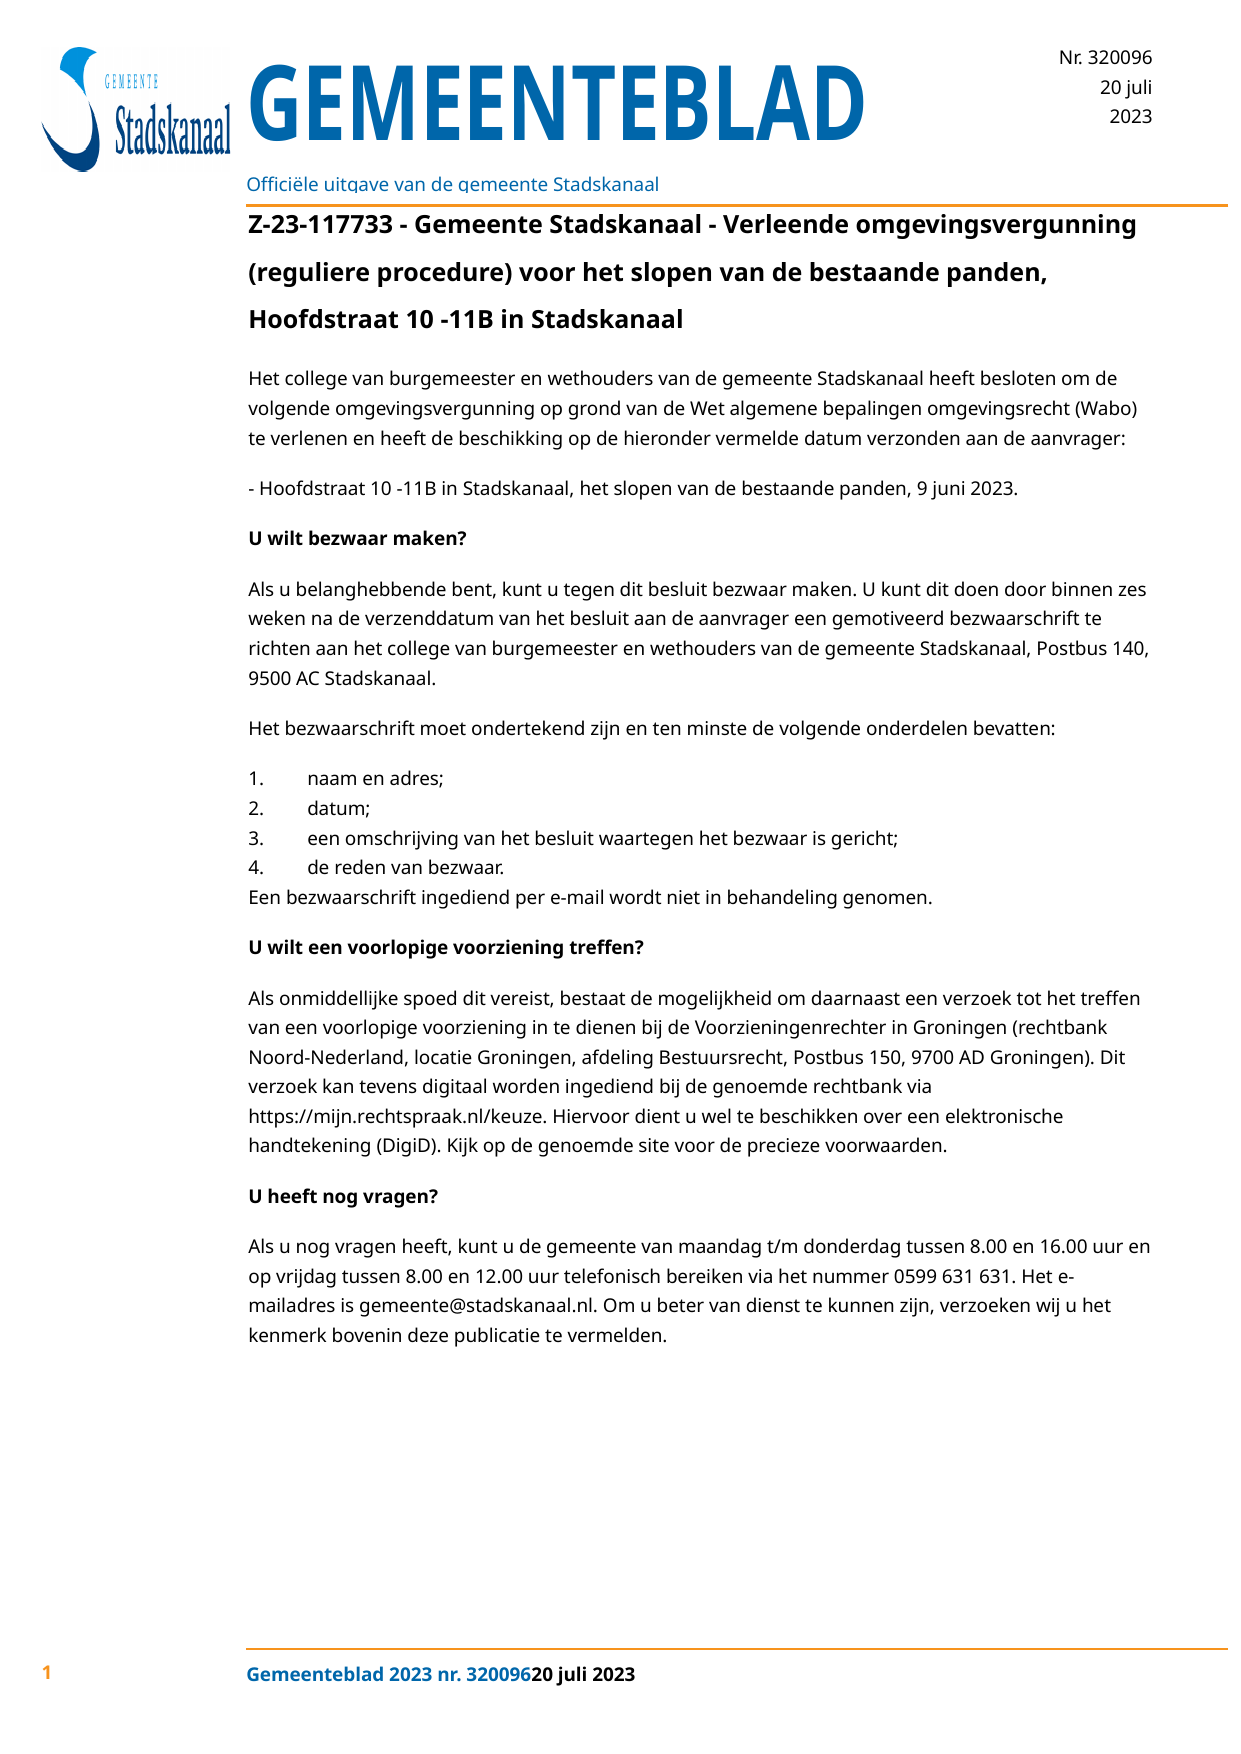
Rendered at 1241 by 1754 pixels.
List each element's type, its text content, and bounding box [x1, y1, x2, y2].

text U wilt bezwaar maken? [248, 526, 1152, 551]
text Z-23-117733 - Gemeente Stadskanaal - Verleende omgevingsvergunning (reguliere procedure) voor het slopen van de bestaande panden, Hoofdstraat 10 -11B in Stadskanaal [248, 207, 1152, 336]
text Een bezwaarschrift ingediend per e-mail wordt niet in behandeling genomen. [248, 884, 1152, 909]
text U wilt een voorlopige voorziening treffen? [248, 934, 1152, 960]
list naam en adres; [248, 766, 1152, 791]
text Het college van burgemeester en wethouders van de gemeente Stadskanaal heeft besloten om de volgende omgevingsvergunning op grond van de Wet algemene bepalingen omgevingsrecht (Wabo) te verlenen en heeft de beschikking op de hieronder vermelde datum verzonden aan de aanvrager: [248, 366, 1152, 450]
list de reden van bezwaar. [248, 854, 1152, 880]
list een omschrijving van het besluit waartegen het bezwaar is gericht; [248, 825, 1152, 850]
text Het bezwaarschrift moet ondertekend zijn en ten minste de volgende onderdelen bevatten: [248, 715, 1152, 741]
text - Hoofdstraat 10 -11B in Stadskanaal, het slopen van de bestaande panden, 9 juni 2023. [248, 475, 1152, 501]
picture [41, 47, 231, 172]
text Als onmiddellijke spoed dit vereist, bestaat de mogelijkheid om daarnaast een verzoek tot het treffen van een voorlopige voorziening in te dienen bij de Voorzieningenrechter in Groningen (rechtbank Noord-Nederland, locatie Groningen, afdeling Bestuursrecht, Postbus 150, 9700 AD Groningen). Dit verzoek kan tevens digitaal worden ingediend bij de genoemde rechtbank via https://mijn.rechtspraak.nl/keuze. Hiervoor dient u wel te beschikken over een elektronische handtekening (DigiD). Kijk op de genoemde site voor de precieze voorwaarden. [248, 985, 1152, 1158]
text Als u belanghebbende bent, kunt u tegen dit besluit bezwaar maken. U kunt dit doen door binnen zes weken na de verzenddatum van het besluit aan de aanvrager een gemotiveerd bezwaarschrift te richten aan het college van burgemeester en wethouders van de gemeente Stadskanaal, Postbus 140, 9500 AC Stadskanaal. [248, 576, 1152, 690]
text Als u nog vragen heeft, kunt u de gemeente van maandag t/m donderdag tussen 8.00 en 16.00 uur en op vrijdag tussen 8.00 en 12.00 uur telefonisch bereiken via het nummer 0599 631 631. Het e-mailadres is gemeente@stadskanaal.nl. Om u beter van dienst te kunnen zijn, verzoeken wij u het kenmerk bovenin deze publicatie te vermelden. [248, 1233, 1152, 1348]
text U heeft nog vragen? [248, 1183, 1152, 1209]
list datum; [248, 795, 1152, 821]
